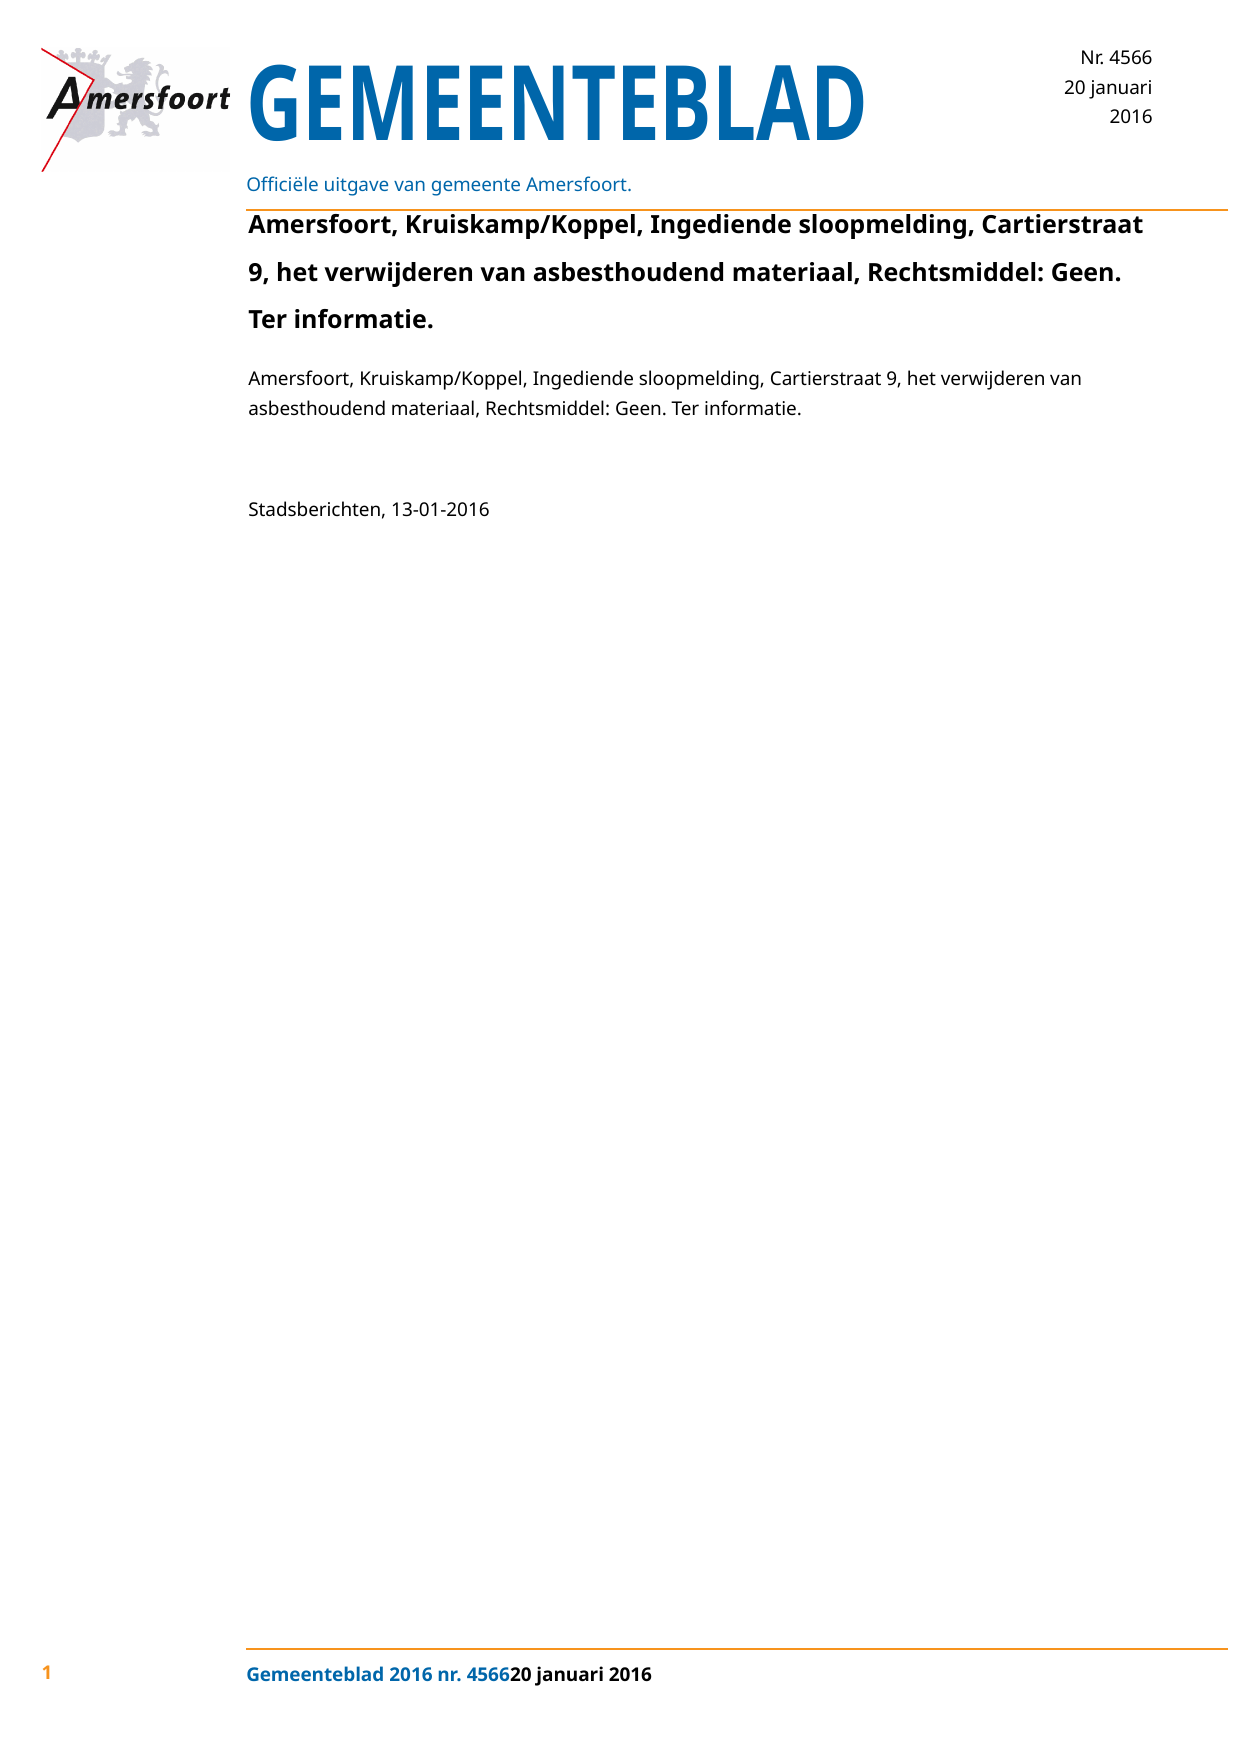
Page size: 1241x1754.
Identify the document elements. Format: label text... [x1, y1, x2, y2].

picture [41, 47, 231, 172]
text Stadsberichten, 13-01-2016 [248, 496, 1152, 522]
text Amersfoort, Kruiskamp/Koppel, Ingediende sloopmelding, Cartierstraat 9, het verwijderen van asbesthoudend materiaal, Rechtsmiddel: Geen. Ter informatie. [248, 366, 1152, 421]
text Amersfoort, Kruiskamp/Koppel, Ingediende sloopmelding, Cartierstraat 9, het verwijderen van asbesthoudend materiaal, Rechtsmiddel: Geen. Ter informatie. [248, 211, 1152, 336]
